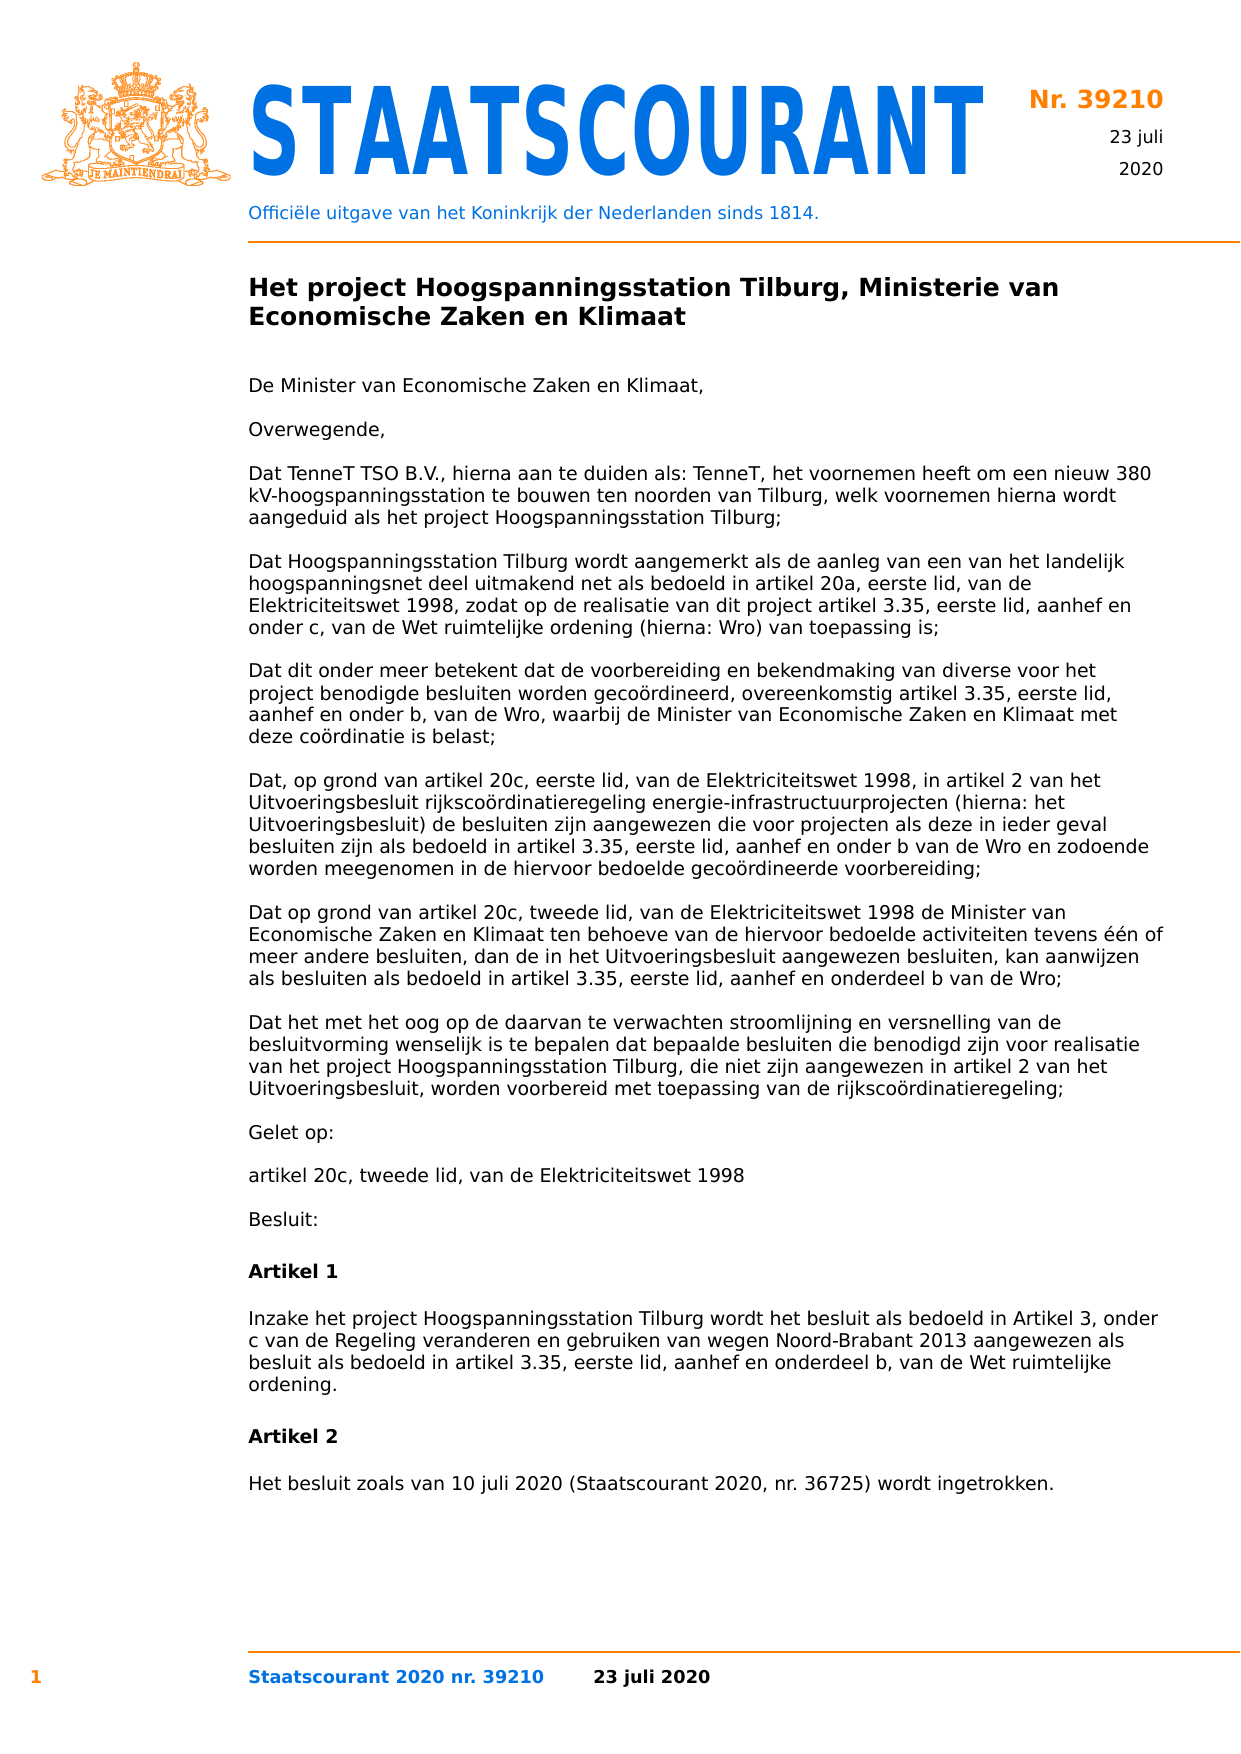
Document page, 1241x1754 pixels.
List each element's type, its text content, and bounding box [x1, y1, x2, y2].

table_cell Officiële uitgave van het Koninkrijk der Nederlanden sinds 1814. [248, 203, 1240, 241]
text Dat dit onder meer betekent dat de voorbereiding en bekendmaking van diverse voor het project benodigde besluiten worden gecoördineerd, overeenkomstig artikel 3.35, eerste lid, aanhef en onder b, van de Wro, waarbij de Minister van Economische Zaken en Klimaat met deze coördinatie is belast; [248, 660, 1163, 748]
subtitle Het project Hoogspanningsstation Tilburg, Ministerie van Economische Zaken en Klimaat [248, 273, 1163, 331]
text Overwegende, [248, 419, 1163, 441]
table_cell 23 juli [998, 121, 1240, 153]
text Het besluit zoals van 10 juli 2020 (Staatscourant 2020, nr. 36725) wordt ingetrokken. [248, 1473, 1163, 1495]
subtitle Artikel 2 [248, 1426, 1163, 1448]
text Besluit: [248, 1209, 1163, 1231]
subtitle Artikel 1 [248, 1261, 1163, 1283]
text artikel 20c, tweede lid, van de Elektriciteitswet 1998 [248, 1165, 1163, 1187]
text Dat op grond van artikel 20c, tweede lid, van de Elektriciteitswet 1998 de Minister van Economische Zaken en Klimaat ten behoeve van de hiervoor bedoelde activiteiten tevens één of meer andere besluiten, dan de in het Uitvoeringsbesluit aangewezen besluiten, kan aanwijzen als besluiten als bedoeld in artikel 3.35, eerste lid, aanhef en onderdeel b van de Wro; [248, 902, 1163, 990]
table_cell 2020 [998, 153, 1240, 203]
text Dat TenneT TSO B.V., hierna aan te duiden als: TenneT, het voornemen heeft om een nieuw 380 kV-hoogspanningsstation te bouwen ten noorden van Tilburg, welk voornemen hierna wordt aangeduid als het project Hoogspanningsstation Tilburg; [248, 463, 1163, 529]
table_header STAATSCOURANT [248, 62, 998, 203]
table_header Nr. 39210 [998, 62, 1240, 121]
text Dat het met het oog op de daarvan te verwachten stroomlijning en versnelling van de besluitvorming wenselijk is te bepalen dat bepaalde besluiten die benodigd zijn voor realisatie van het project Hoogspanningsstation Tilburg, die niet zijn aangewezen in artikel 2 van het Uitvoeringsbesluit, worden voorbereid met toepassing van de rijkscoördinatieregeling; [248, 1012, 1163, 1100]
text De Minister van Economische Zaken en Klimaat, [248, 375, 1163, 397]
text Dat, op grond van artikel 20c, eerste lid, van de Elektriciteitswet 1998, in artikel 2 van het Uitvoeringsbesluit rijkscoördinatieregeling energie-infrastructuurprojecten (hierna: het Uitvoeringsbesluit) de besluiten zijn aangewezen die voor projecten als deze in ieder geval besluiten zijn als bedoeld in artikel 3.35, eerste lid, aanhef en onder b van de Wro en zodoende worden meegenomen in de hiervoor bedoelde gecoördineerde voorbereiding; [248, 770, 1163, 880]
picture [41, 62, 231, 186]
text Dat Hoogspanningsstation Tilburg wordt aangemerkt als de aanleg van een van het landelijk hoogspanningsnet deel uitmakend net als bedoeld in artikel 20a, eerste lid, van de Elektriciteitswet 1998, zodat op de realisatie van dit project artikel 3.35, eerste lid, aanhef en onder c, van de Wet ruimtelijke ordening (hierna: Wro) van toepassing is; [248, 551, 1163, 638]
text Gelet op: [248, 1122, 1163, 1143]
text Inzake het project Hoogspanningsstation Tilburg wordt het besluit als bedoeld in Artikel 3, onder c van de Regeling veranderen en gebruiken van wegen Noord-Brabant 2013 aangewezen als besluit als bedoeld in artikel 3.35, eerste lid, aanhef en onderdeel b, van de Wet ruimtelijke ordening. [248, 1308, 1163, 1396]
table_header [25, 62, 248, 241]
